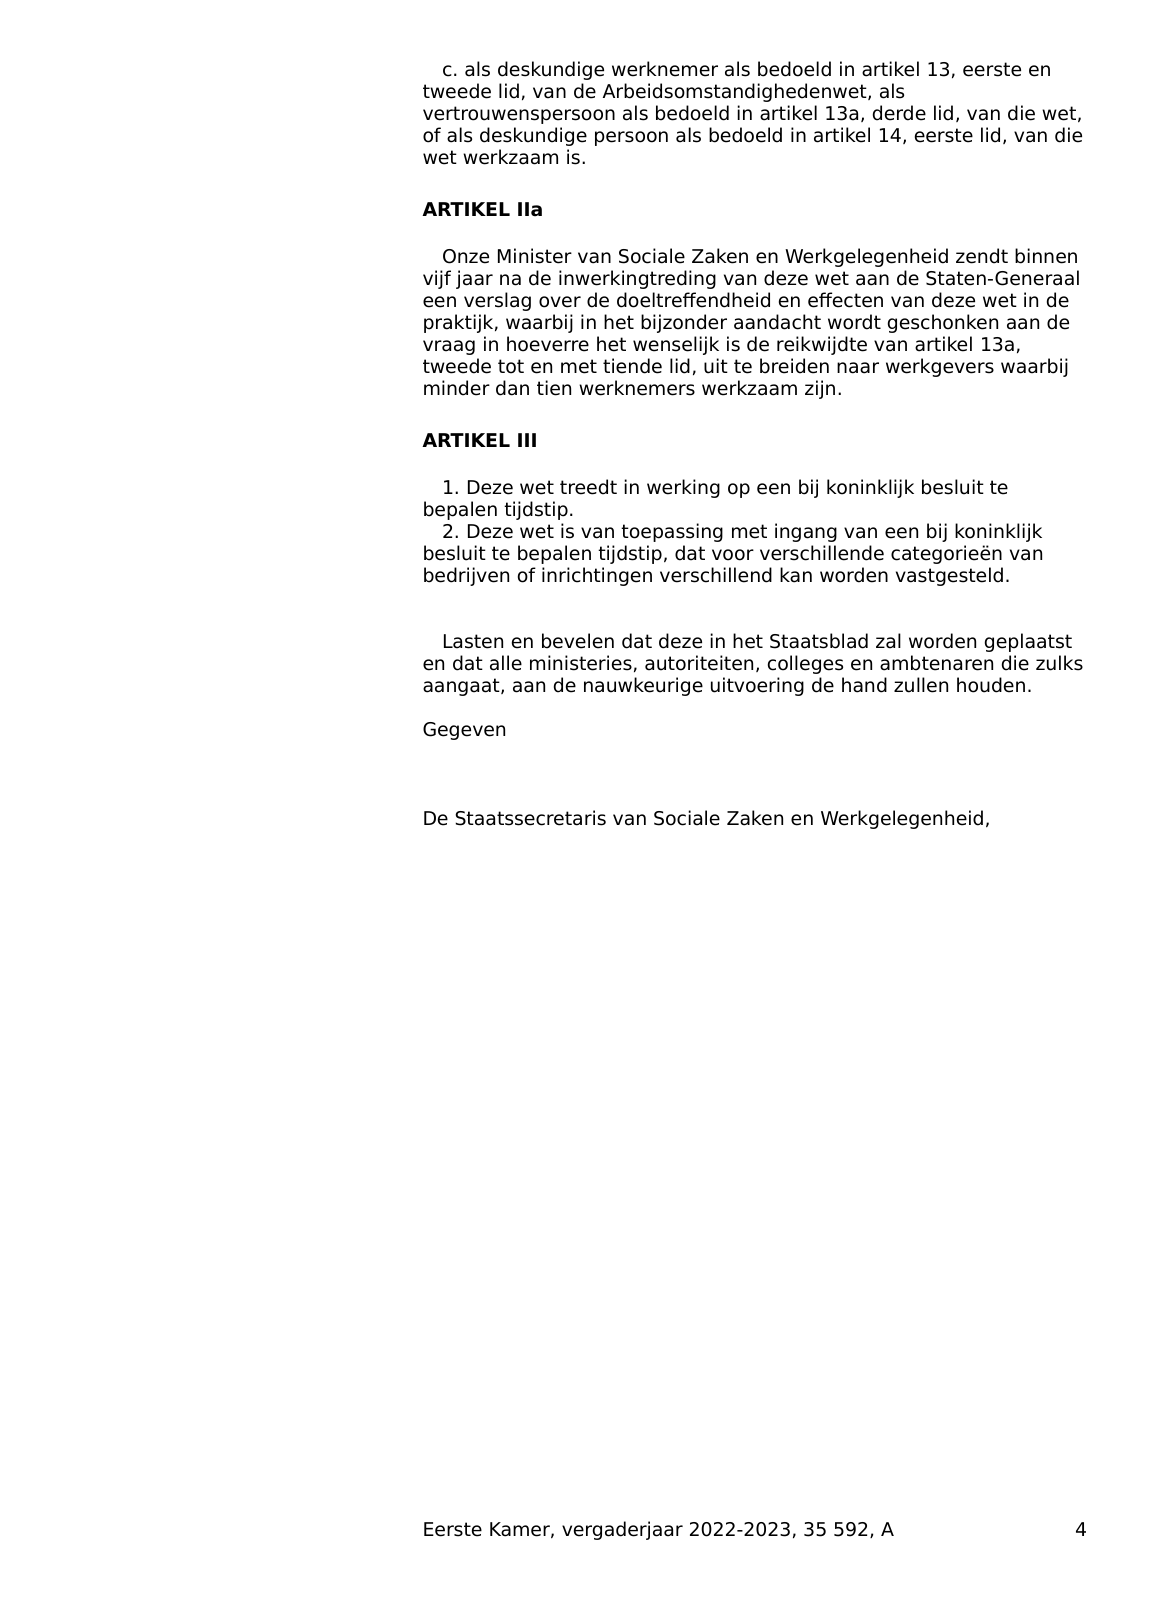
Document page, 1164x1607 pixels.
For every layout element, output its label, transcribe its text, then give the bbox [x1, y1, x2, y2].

text Onze Minister van Sociale Zaken en Werkgelegenheid zendt binnen vijf jaar na de inwerkingtreding van deze wet aan de Staten-Generaal een verslag over de doeltreffendheid en effecten van deze wet in de praktijk, waarbij in het bijzonder aandacht wordt geschonken aan de vraag in hoeverre het wenselijk is de reikwijdte van artikel 13a, tweede tot en met tiende lid, uit te breiden naar werkgevers waarbij minder dan tien werknemers werkzaam zijn. [422, 246, 1087, 400]
text 2. Deze wet is van toepassing met ingang van een bij koninklijk besluit te bepalen tijdstip, dat voor verschillende categorieën van bedrijven of inrichtingen verschillend kan worden vastgesteld. [422, 521, 1087, 587]
subtitle ARTIKEL IIa [422, 199, 1087, 221]
text 1. Deze wet treedt in werking op een bij koninklijk besluit te bepalen tijdstip. [422, 477, 1087, 521]
text Gegeven [422, 719, 1087, 741]
text Lasten en bevelen dat deze in het Staatsblad zal worden geplaatst en dat alle ministeries, autoriteiten, colleges en ambtenaren die zulks aangaat, aan de nauwkeurige uitvoering de hand zullen houden. [422, 631, 1087, 697]
subtitle ARTIKEL III [422, 430, 1087, 452]
text c. als deskundige werknemer als bedoeld in artikel 13, eerste en tweede lid, van de Arbeidsomstandighedenwet, als vertrouwenspersoon als bedoeld in artikel 13a, derde lid, van die wet, of als deskundige persoon als bedoeld in artikel 14, eerste lid, van die wet werkzaam is. [422, 59, 1087, 169]
text De Staatssecretaris van Sociale Zaken en Werkgelegenheid, [422, 808, 1087, 830]
